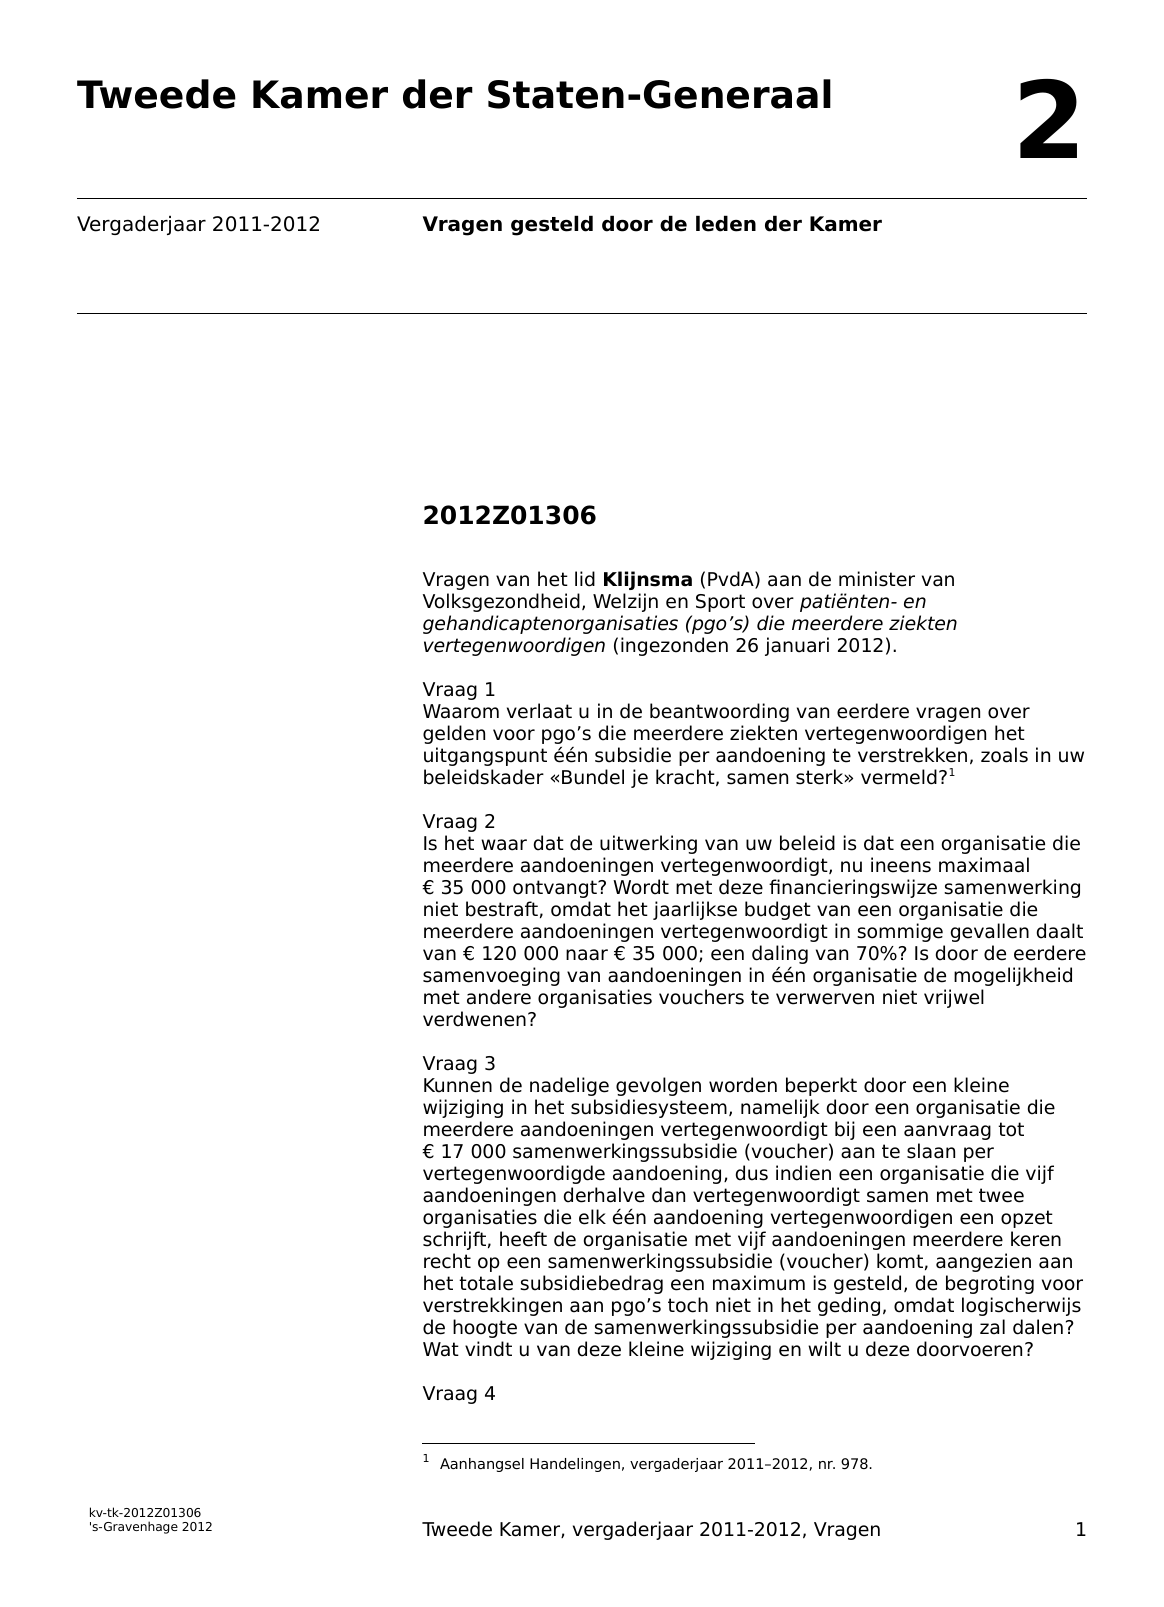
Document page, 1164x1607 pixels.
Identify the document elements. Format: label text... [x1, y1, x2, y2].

text Vraag 4 [422, 1383, 1087, 1405]
text Is het waar dat de uitwerking van uw beleid is dat een organisatie die meerdere aandoeningen vertegenwoordigt, nu ineens maximaal € 35 000 ontvangt? Wordt met deze financieringswijze samenwerking niet bestraft, omdat het jaarlijkse budget van een organisatie die meerdere aandoeningen vertegenwoordigt in sommige gevallen daalt van € 120 000 naar € 35 000; een daling van 70%? Is door de eerdere samenvoeging van aandoeningen in één organisatie de mogelijkheid met andere organisaties vouchers te verwerven niet vrijwel verdwenen? [422, 833, 1087, 1031]
table_cell Vragen gesteld door de leden der Kamer [422, 199, 1087, 313]
table_cell Vergaderjaar 2011-2012 [77, 199, 422, 313]
text 2012Z01306 [422, 501, 1087, 531]
text Aanhangsel Handelingen, vergaderjaar 2011–2012, nr. 978. [422, 1452, 1087, 1474]
table_header 2 [886, 59, 1087, 198]
text Kunnen de nadelige gevolgen worden beperkt door een kleine wijziging in het subsidiesysteem, namelijk door een organisatie die meerdere aandoeningen vertegenwoordigt bij een aanvraag tot € 17 000 samenwerkingssubsidie (voucher) aan te slaan per vertegenwoordigde aandoening, dus indien een organisatie die vijf aandoeningen derhalve dan vertegenwoordigt samen met twee organisaties die elk één aandoening vertegenwoordigen een opzet schrijft, heeft de organisatie met vijf aandoeningen meerdere keren recht op een samenwerkingssubsidie (voucher) komt, aangezien aan het totale subsidiebedrag een maximum is gesteld, de begroting voor verstrekkingen aan pgo’s toch niet in het geding, omdat logischerwijs de hoogte van de samenwerkingssubsidie per aandoening zal dalen? Wat vindt u van deze kleine wijziging en wilt u deze doorvoeren? [422, 1075, 1087, 1361]
text Vragen van het lid Klijnsma (PvdA) aan de minister van Volksgezondheid, Welzijn en Sport over patiënten- en gehandicaptenorganisaties (pgo’s) die meerdere ziekten vertegenwoordigen (ingezonden 26 januari 2012). [422, 569, 1087, 657]
text Vraag 2 [422, 811, 1087, 833]
text kv-tk-2012Z01306 [88, 1506, 323, 1520]
table_header Tweede Kamer der Staten-Generaal [77, 59, 886, 198]
text Vraag 1 [422, 679, 1087, 701]
text Waarom verlaat u in de beantwoording van eerdere vragen over gelden voor pgo’s die meerdere ziekten vertegenwoordigen het uitgangspunt één subsidie per aandoening te verstrekken, zoals in uw beleidskader «Bundel je kracht, samen sterk» vermeld? [422, 701, 1087, 789]
text 's-Gravenhage 2012 [88, 1520, 323, 1534]
text Vraag 3 [422, 1053, 1087, 1075]
